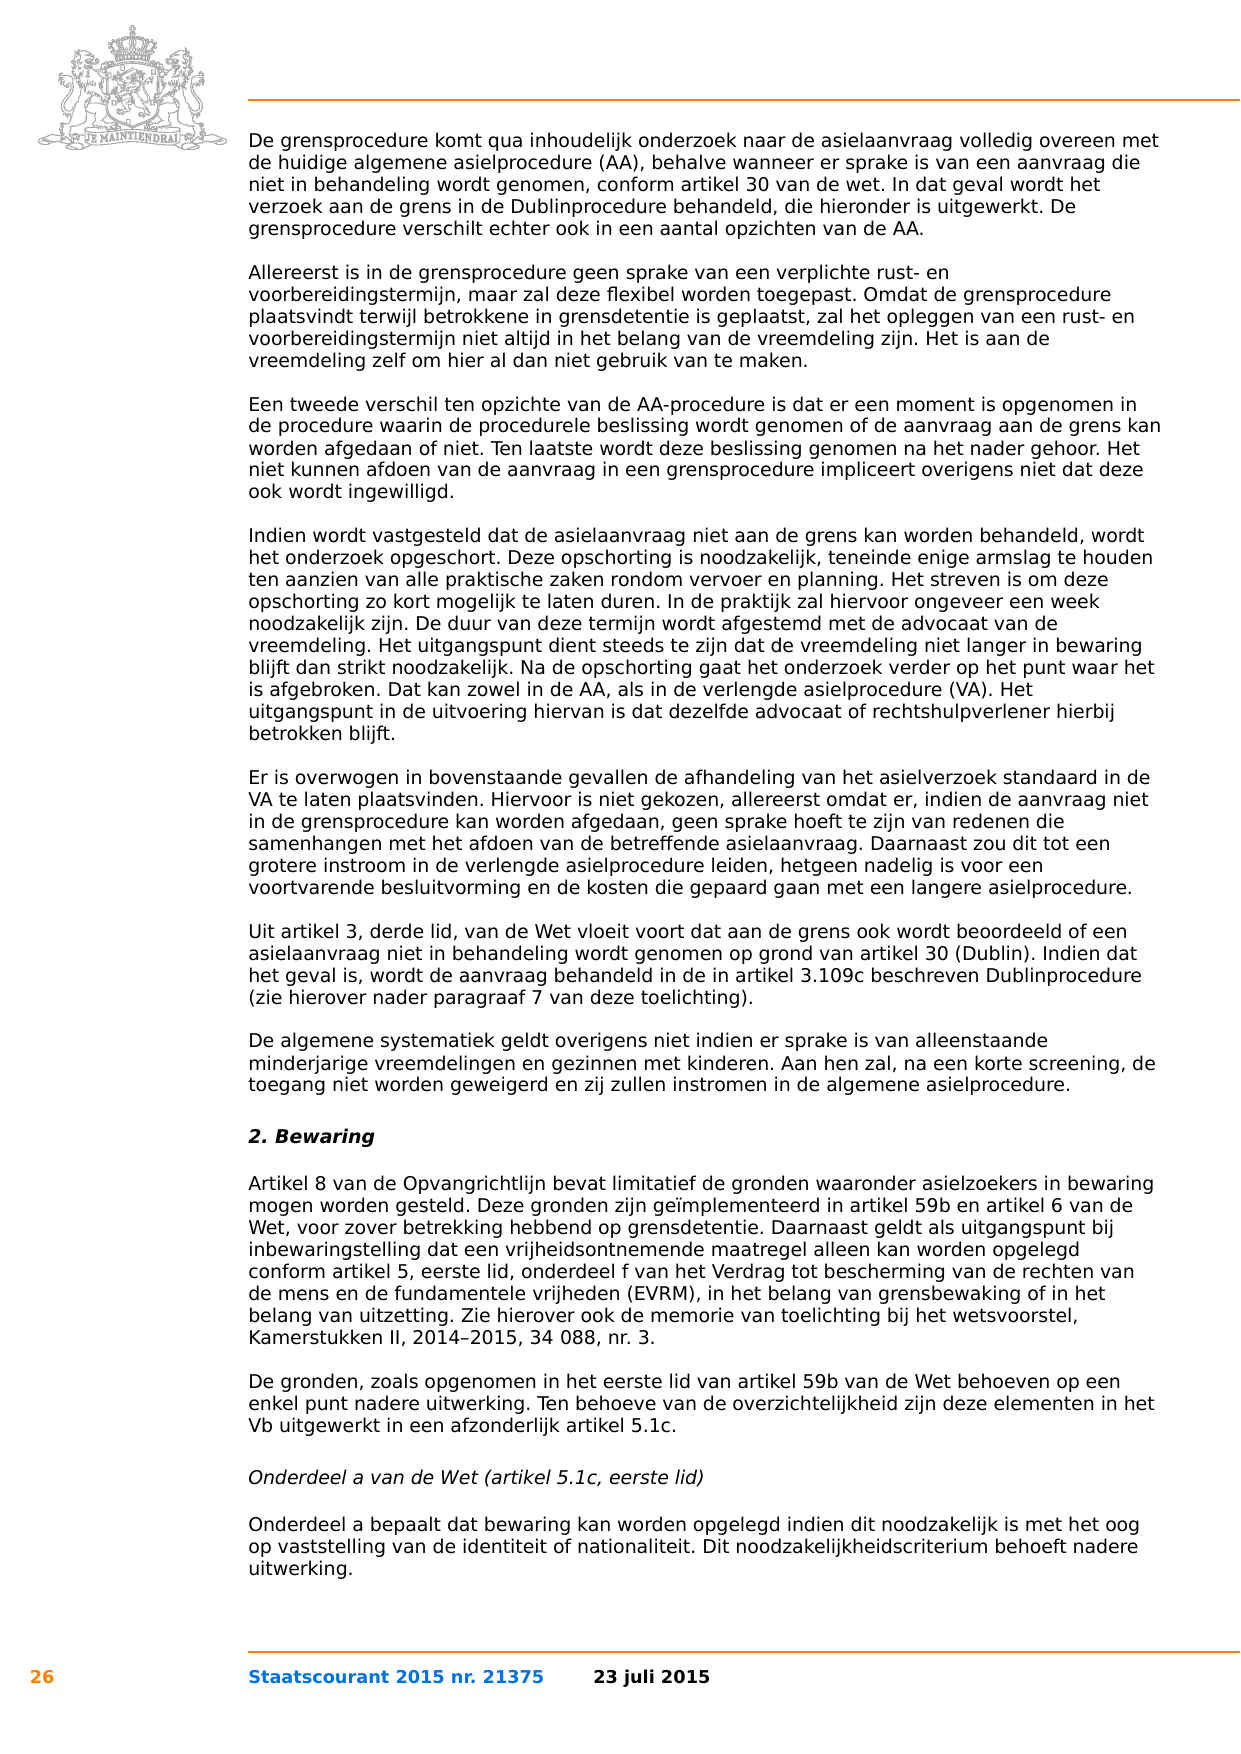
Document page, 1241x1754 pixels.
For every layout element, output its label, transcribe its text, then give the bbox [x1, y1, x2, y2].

text De grensprocedure komt qua inhoudelijk onderzoek naar de asielaanvraag volledig overeen met de huidige algemene asielprocedure (AA), behalve wanneer er sprake is van een aanvraag die niet in behandeling wordt genomen, conform artikel 30 van de wet. In dat geval wordt het verzoek aan de grens in de Dublinprocedure behandeld, die hieronder is uitgewerkt. De grensprocedure verschilt echter ook in een aantal opzichten van de AA. [248, 130, 1163, 240]
text De algemene systematiek geldt overigens niet indien er sprake is van alleenstaande minderjarige vreemdelingen en gezinnen met kinderen. Aan hen zal, na een korte screening, de toegang niet worden geweigerd en zij zullen instromen in de algemene asielprocedure. [248, 1030, 1163, 1096]
text Artikel 8 van de Opvangrichtlijn bevat limitatief de gronden waaronder asielzoekers in bewaring mogen worden gesteld. Deze gronden zijn geïmplementeerd in artikel 59b en artikel 6 van de Wet, voor zover betrekking hebbend op grensdetentie. Daarnaast geldt als uitgangspunt bij inbewaringstelling dat een vrijheidsontnemende maatregel alleen kan worden opgelegd conform artikel 5, eerste lid, onderdeel f van het Verdrag tot bescherming van de rechten van de mens en de fundamentele vrijheden (EVRM), in het belang van grensbewaking of in het belang van uitzetting. Zie hierover ook de memorie van toelichting bij het wetsvoorstel, Kamerstukken II, 2014–2015, 34 088, nr. 3. [248, 1173, 1163, 1349]
text Onderdeel a bepaalt dat bewaring kan worden opgelegd indien dit noodzakelijk is met het oog op vaststelling van de identiteit of nationaliteit. Dit noodzakelijkheidscriterium behoeft nadere uitwerking. [248, 1514, 1163, 1580]
text Allereerst is in de grensprocedure geen sprake van een verplichte rust- en voorbereidingstermijn, maar zal deze flexibel worden toegepast. Omdat de grensprocedure plaatsvindt terwijl betrokkene in grensdetentie is geplaatst, zal het opleggen van een rust- en voorbereidingstermijn niet altijd in het belang van de vreemdeling zijn. Het is aan de vreemdeling zelf om hier al dan niet gebruik van te maken. [248, 262, 1163, 372]
text Een tweede verschil ten opzichte van de AA-procedure is dat er een moment is opgenomen in de procedure waarin de procedurele beslissing wordt genomen of de aanvraag aan de grens kan worden afgedaan of niet. Ten laatste wordt deze beslissing genomen na het nader gehoor. Het niet kunnen afdoen van de aanvraag in een grensprocedure impliceert overigens niet dat deze ook wordt ingewilligd. [248, 393, 1163, 503]
text Er is overwogen in bovenstaande gevallen de afhandeling van het asielverzoek standaard in de VA te laten plaatsvinden. Hiervoor is niet gekozen, allereerst omdat er, indien de aanvraag niet in de grensprocedure kan worden afgedaan, geen sprake hoeft te zijn van redenen die samenhangen met het afdoen van de betreffende asielaanvraag. Daarnaast zou dit tot een grotere instroom in de verlengde asielprocedure leiden, hetgeen nadelig is voor een voortvarende besluitvorming en de kosten die gepaard gaan met een langere asielprocedure. [248, 767, 1163, 899]
text Uit artikel 3, derde lid, van de Wet vloeit voort dat aan de grens ook wordt beoordeeld of een asielaanvraag niet in behandeling wordt genomen op grond van artikel 30 (Dublin). Indien dat het geval is, wordt de aanvraag behandeld in de in artikel 3.109c beschreven Dublinprocedure (zie hierover nader paragraaf 7 van deze toelichting). [248, 921, 1163, 1008]
text De gronden, zoals opgenomen in het eerste lid van artikel 59b van de Wet behoeven op een enkel punt nadere uitwerking. Ten behoeve van de overzichtelijkheid zijn deze elementen in het Vb uitgewerkt in een afzonderlijk artikel 5.1c. [248, 1371, 1163, 1437]
subtitle 2. Bewaring [248, 1126, 1163, 1148]
picture [38, 25, 227, 150]
text Indien wordt vastgesteld dat de asielaanvraag niet aan de grens kan worden behandeld, wordt het onderzoek opgeschort. Deze opschorting is noodzakelijk, teneinde enige armslag te houden ten aanzien van alle praktische zaken rondom vervoer en planning. Het streven is om deze opschorting zo kort mogelijk te laten duren. In de praktijk zal hiervoor ongeveer een week noodzakelijk zijn. De duur van deze termijn wordt afgestemd met de advocaat van de vreemdeling. Het uitgangspunt dient steeds te zijn dat de vreemdeling niet langer in bewaring blijft dan strikt noodzakelijk. Na de opschorting gaat het onderzoek verder op het punt waar het is afgebroken. Dat kan zowel in de AA, als in de verlengde asielprocedure (VA). Het uitgangspunt in de uitvoering hiervan is dat dezelfde advocaat of rechtshulpverlener hierbij betrokken blijft. [248, 525, 1163, 745]
subtitle Onderdeel a van de Wet (artikel 5.1c, eerste lid) [248, 1467, 1163, 1489]
